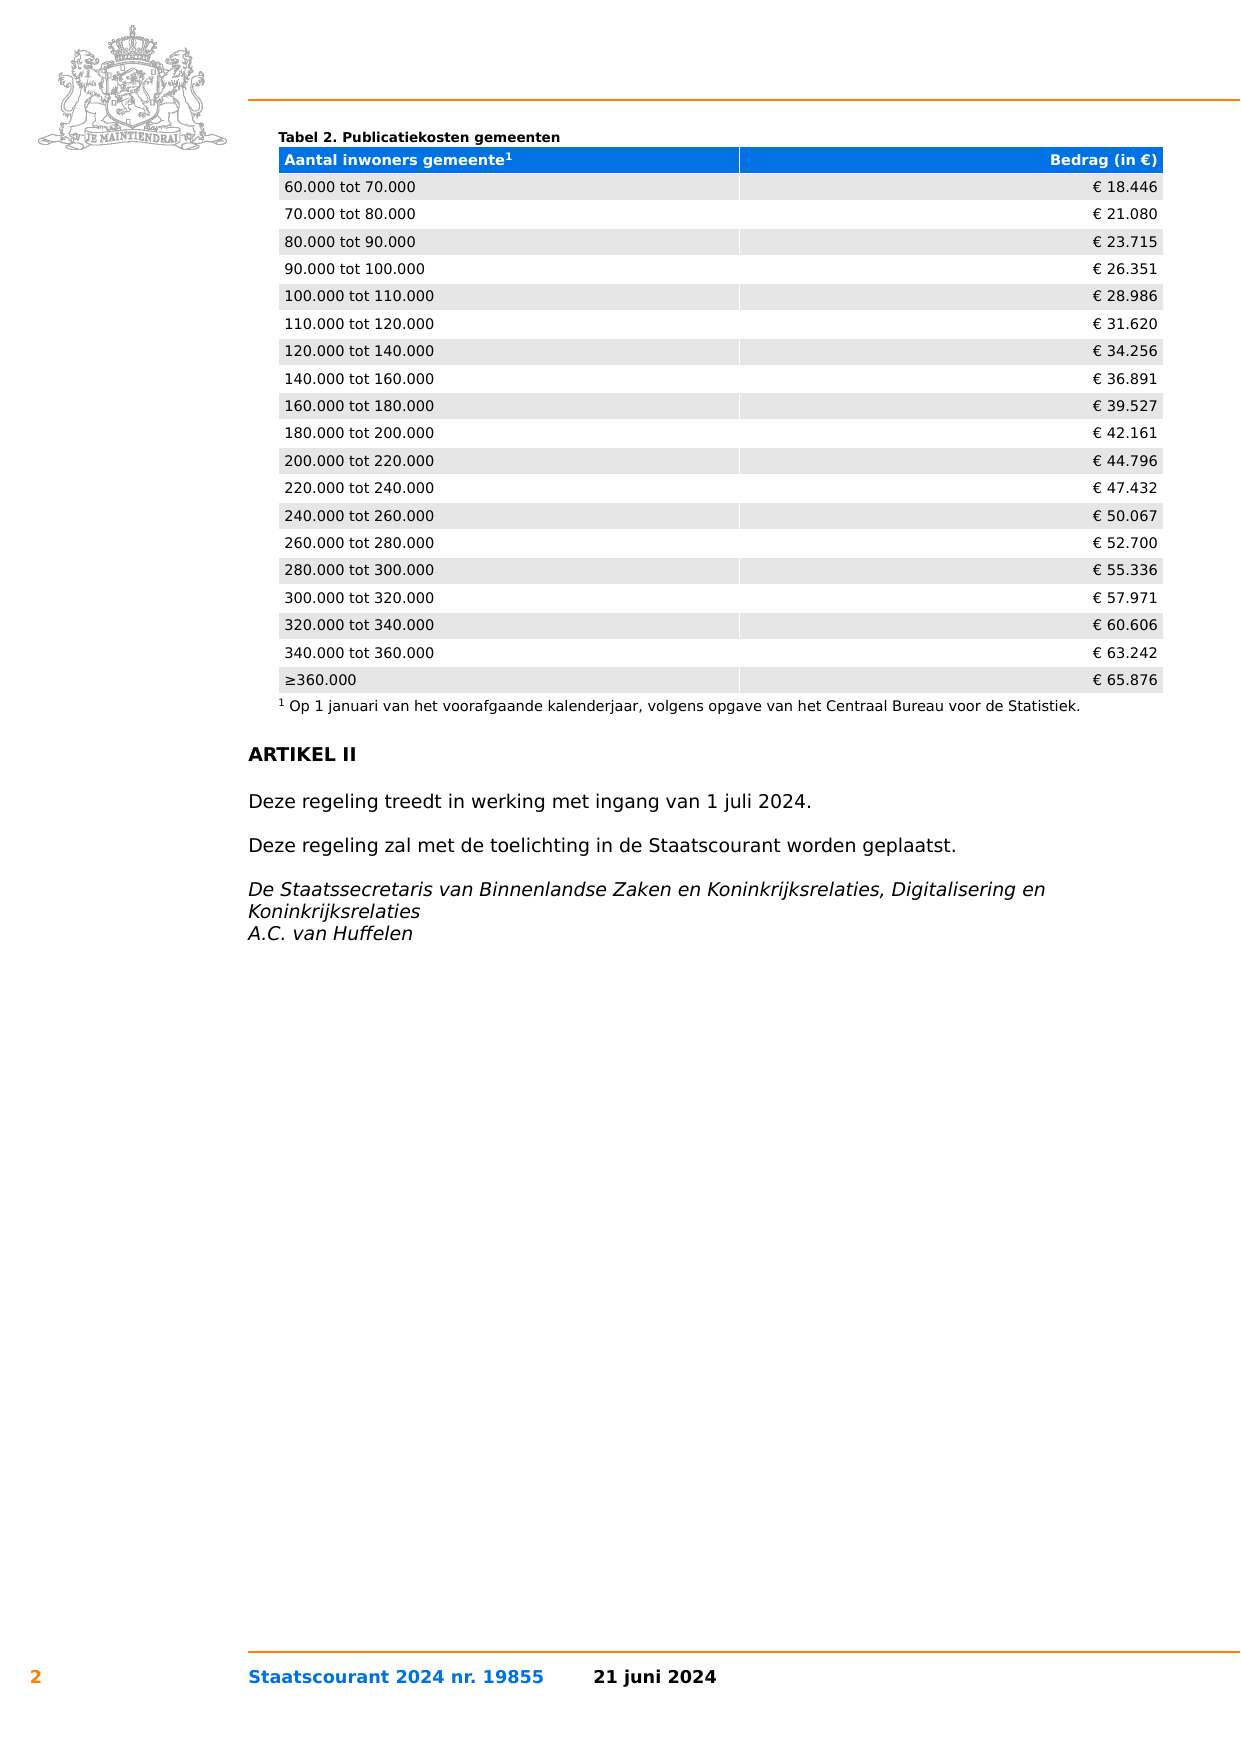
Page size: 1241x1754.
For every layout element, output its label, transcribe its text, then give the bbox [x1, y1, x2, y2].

table_cell 180.000 tot 200.000 [279, 421, 739, 447]
table_cell ≥360.000 [279, 667, 739, 693]
table_cell 110.000 tot 120.000 [279, 311, 739, 337]
table_cell 240.000 tot 260.000 [279, 503, 739, 529]
table_cell € 34.256 [740, 339, 1163, 365]
table_cell € 44.796 [740, 448, 1163, 474]
table_cell 90.000 tot 100.000 [279, 256, 739, 283]
table_cell € 55.336 [740, 558, 1163, 584]
table_cell 80.000 tot 90.000 [279, 229, 739, 255]
table_cell 340.000 tot 360.000 [279, 640, 739, 666]
table_cell 1 Op 1 januari van het voorafgaande kalenderjaar, volgens opgave van het Centraal Bureau voor de Statistiek. [278, 695, 1163, 714]
table_cell 200.000 tot 220.000 [279, 448, 739, 474]
table_cell 260.000 tot 280.000 [279, 530, 739, 557]
table_cell 120.000 tot 140.000 [279, 339, 739, 365]
subtitle ARTIKEL II [248, 744, 1163, 766]
table_cell € 52.700 [740, 530, 1163, 557]
table_cell € 50.067 [740, 503, 1163, 529]
text Deze regeling treedt in werking met ingang van 1 juli 2024. [248, 791, 1163, 813]
table_cell 220.000 tot 240.000 [279, 475, 739, 502]
table_cell 100.000 tot 110.000 [279, 284, 739, 310]
table_cell € 65.876 [740, 667, 1163, 693]
table_cell 320.000 tot 340.000 [279, 613, 739, 639]
text De Staatssecretaris van Binnenlandse Zaken en Koninkrijksrelaties, Digitalisering en Koninkrijksrelaties A.C. van Huffelen [248, 879, 1163, 945]
table_cell Bedrag (in €) [740, 147, 1163, 173]
text Deze regeling zal met de toelichting in de Staatscourant worden geplaatst. [248, 835, 1163, 857]
table_cell 70.000 tot 80.000 [279, 201, 739, 228]
table_cell 140.000 tot 160.000 [279, 366, 739, 392]
table_cell € 47.432 [740, 475, 1163, 502]
table_cell € 36.891 [740, 366, 1163, 392]
table_cell 60.000 tot 70.000 [279, 174, 739, 200]
table_cell € 57.971 [740, 585, 1163, 611]
table_cell € 60.606 [740, 613, 1163, 639]
table_cell € 26.351 [740, 256, 1163, 283]
table_cell € 21.080 [740, 201, 1163, 228]
table_cell € 39.527 [740, 393, 1163, 419]
table_cell € 23.715 [740, 229, 1163, 255]
table_cell 280.000 tot 300.000 [279, 558, 739, 584]
table_cell € 42.161 [740, 421, 1163, 447]
table_cell € 63.242 [740, 640, 1163, 666]
table_cell 160.000 tot 180.000 [279, 393, 739, 419]
table_cell Aantal inwoners gemeente1 [279, 147, 739, 173]
table_cell 300.000 tot 320.000 [279, 585, 739, 611]
table_header Tabel 2. Publicatiekosten gemeenten [278, 130, 1163, 146]
picture [38, 25, 227, 150]
table_cell € 18.446 [740, 174, 1163, 200]
table_cell € 28.986 [740, 284, 1163, 310]
table_cell € 31.620 [740, 311, 1163, 337]
